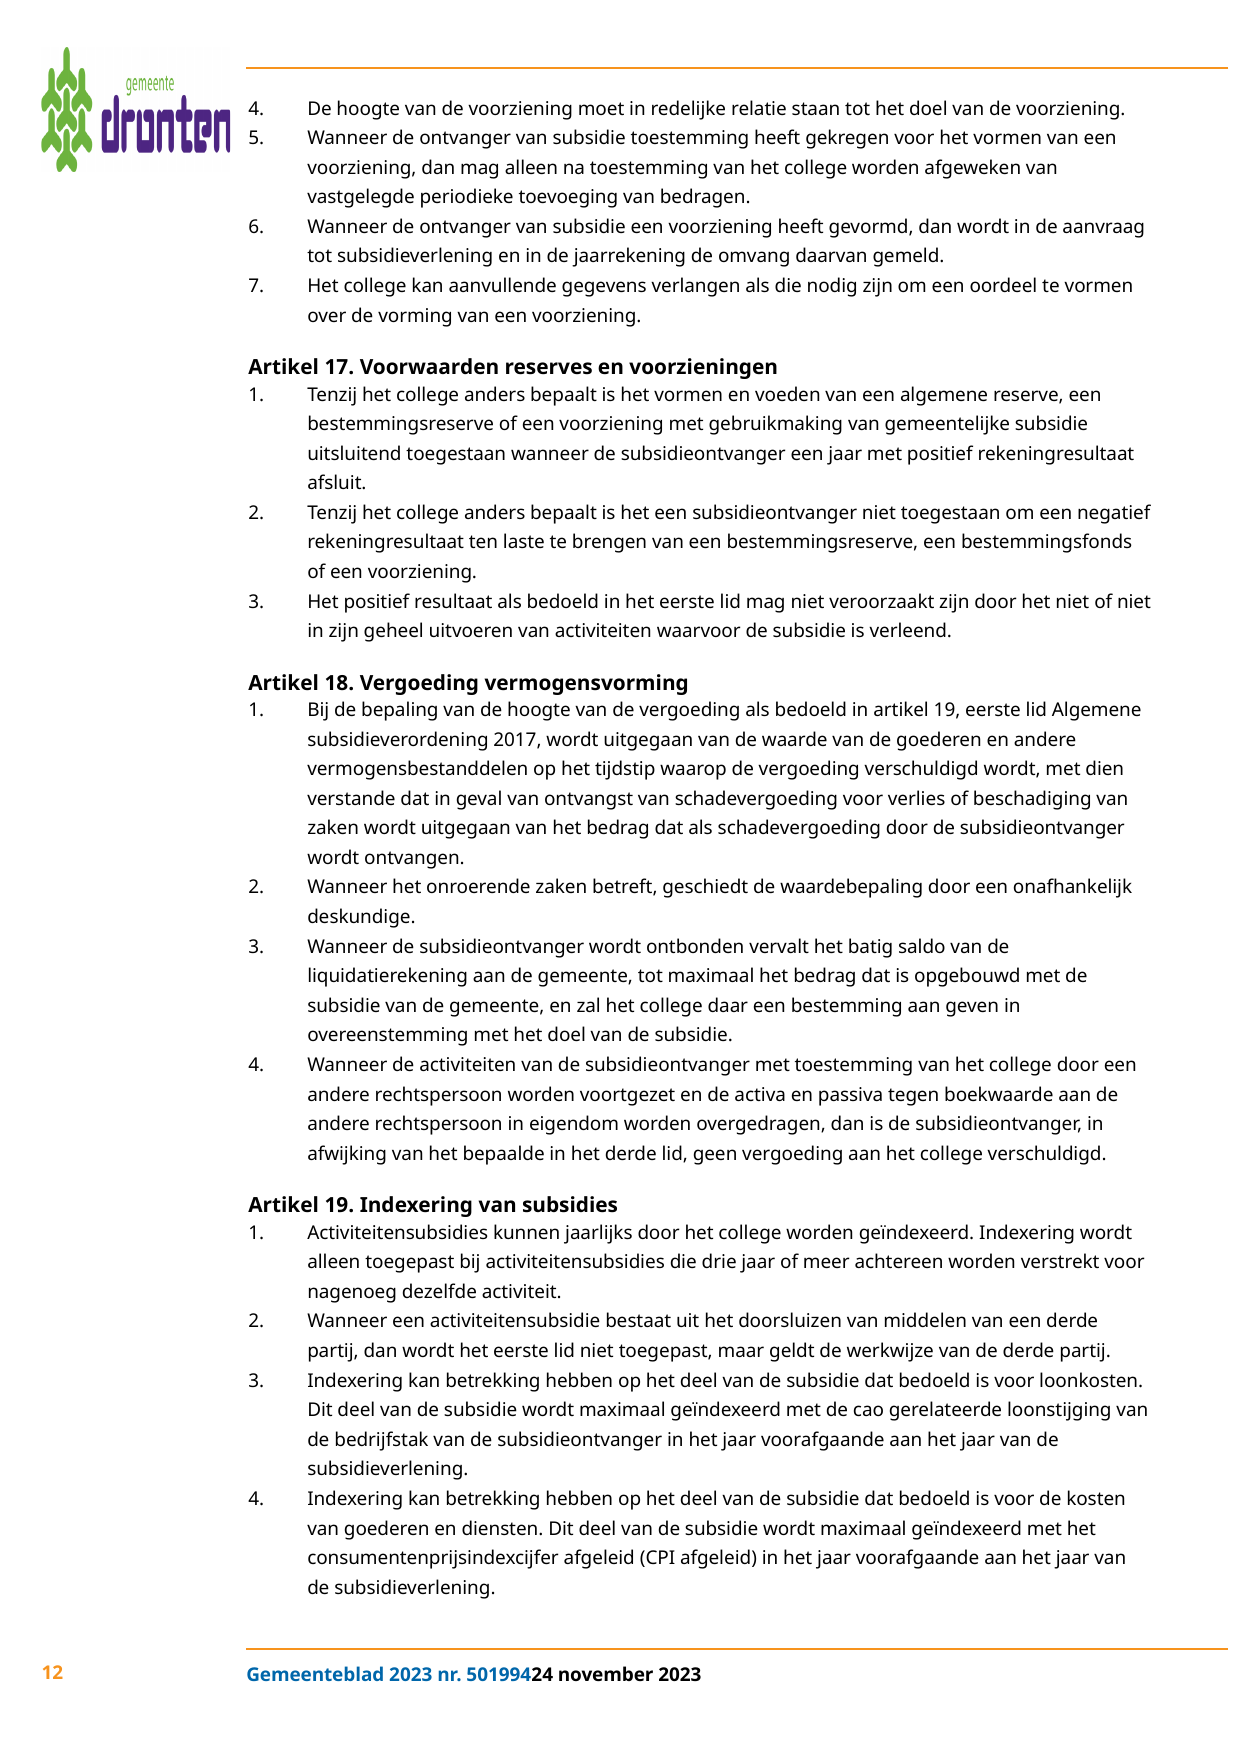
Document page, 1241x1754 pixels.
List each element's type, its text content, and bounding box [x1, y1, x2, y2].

picture [41, 47, 231, 172]
list Het college kan aanvullende gegevens verlangen als die nodig zijn om een oordeel te vormen over de vorming van een voorziening. [248, 272, 1152, 328]
list Wanneer het onroerende zaken betreft, geschiedt de waardebepaling door een onafhankelijk deskundige. [248, 874, 1152, 929]
list Wanneer de ontvanger van subsidie toestemming heeft gekregen voor het vormen van een voorziening, dan mag alleen na toestemming van het college worden afgeweken van vastgelegde periodieke toevoeging van bedragen. [248, 124, 1152, 209]
list Het positief resultaat als bedoeld in het eerste lid mag niet veroorzaakt zijn door het niet of niet in zijn geheel uitvoeren van activiteiten waarvoor de subsidie is verleend. [248, 588, 1152, 643]
list De hoogte van de voorziening moet in redelijke relatie staan tot het doel van de voorziening. [248, 95, 1152, 121]
list Activiteitensubsidies kunnen jaarlijks door het college worden geïndexeerd. Indexering wordt alleen toegepast bij activiteitensubsidies die drie jaar of meer achtereen worden verstrekt voor nagenoeg dezelfde activiteit. [248, 1219, 1152, 1304]
list Bij de bepaling van de hoogte van de vergoeding als bedoeld in artikel 19, eerste lid Algemene subsidieverordening 2017, wordt uitgegaan van de waarde van de goederen en andere vermogensbestanddelen op het tijdstip waarop de vergoeding verschuldigd wordt, met dien verstande dat in geval van ontvangst van schadevergoeding voor verlies of beschadiging van zaken wordt uitgegaan van het bedrag dat als schadevergoeding door de subsidieontvanger wordt ontvangen. [248, 696, 1152, 870]
list Wanneer een activiteitensubsidie bestaat uit het doorsluizen van middelen van een derde partij, dan wordt het eerste lid niet toegepast, maar geldt de werkwijze van de derde partij. [248, 1308, 1152, 1363]
text Artikel 19. Indexering van subsidies [248, 1190, 1152, 1219]
list Wanneer de activiteiten van de subsidieontvanger met toestemming van het college door een andere rechtspersoon worden voortgezet en de activa en passiva tegen boekwaarde aan de andere rechtspersoon in eigendom worden overgedragen, dan is de subsidieontvanger, in afwijking van het bepaalde in het derde lid, geen vergoeding aan het college verschuldigd. [248, 1051, 1152, 1166]
list Wanneer de ontvanger van subsidie een voorziening heeft gevormd, dan wordt in de aanvraag tot subsidieverlening en in de jaarrekening de omvang daarvan gemeld. [248, 213, 1152, 268]
list Wanneer de subsidieontvanger wordt ontbonden vervalt het batig saldo van de liquidatierekening aan de gemeente, tot maximaal het bedrag dat is opgebouwd met de subsidie van de gemeente, en zal het college daar een bestemming aan geven in overeenstemming met het doel van de subsidie. [248, 933, 1152, 1047]
list Indexering kan betrekking hebben op het deel van de subsidie dat bedoeld is voor loonkosten. Dit deel van de subsidie wordt maximaal geïndexeerd met de cao gerelateerde loonstijging van de bedrijfstak van de subsidieontvanger in het jaar voorafgaande aan het jaar van de subsidieverlening. [248, 1367, 1152, 1481]
text Artikel 17. Voorwaarden reserves en voorzieningen [248, 352, 1152, 381]
list Tenzij het college anders bepaalt is het een subsidieontvanger niet toegestaan om een negatief rekeningresultaat ten laste te brengen van een bestemmingsreserve, een bestemmingsfonds of een voorziening. [248, 499, 1152, 584]
text Artikel 18. Vergoeding vermogensvorming [248, 668, 1152, 696]
list Indexering kan betrekking hebben op het deel van de subsidie dat bedoeld is voor de kosten van goederen en diensten. Dit deel van de subsidie wordt maximaal geïndexeerd met het consumentenprijsindexcijfer afgeleid (CPI afgeleid) in het jaar voorafgaande aan het jaar van de subsidieverlening. [248, 1485, 1152, 1599]
list Tenzij het college anders bepaalt is het vormen en voeden van een algemene reserve, een bestemmingsreserve of een voorziening met gebruikmaking van gemeentelijke subsidie uitsluitend toegestaan wanneer de subsidieontvanger een jaar met positief rekeningresultaat afsluit. [248, 381, 1152, 495]
